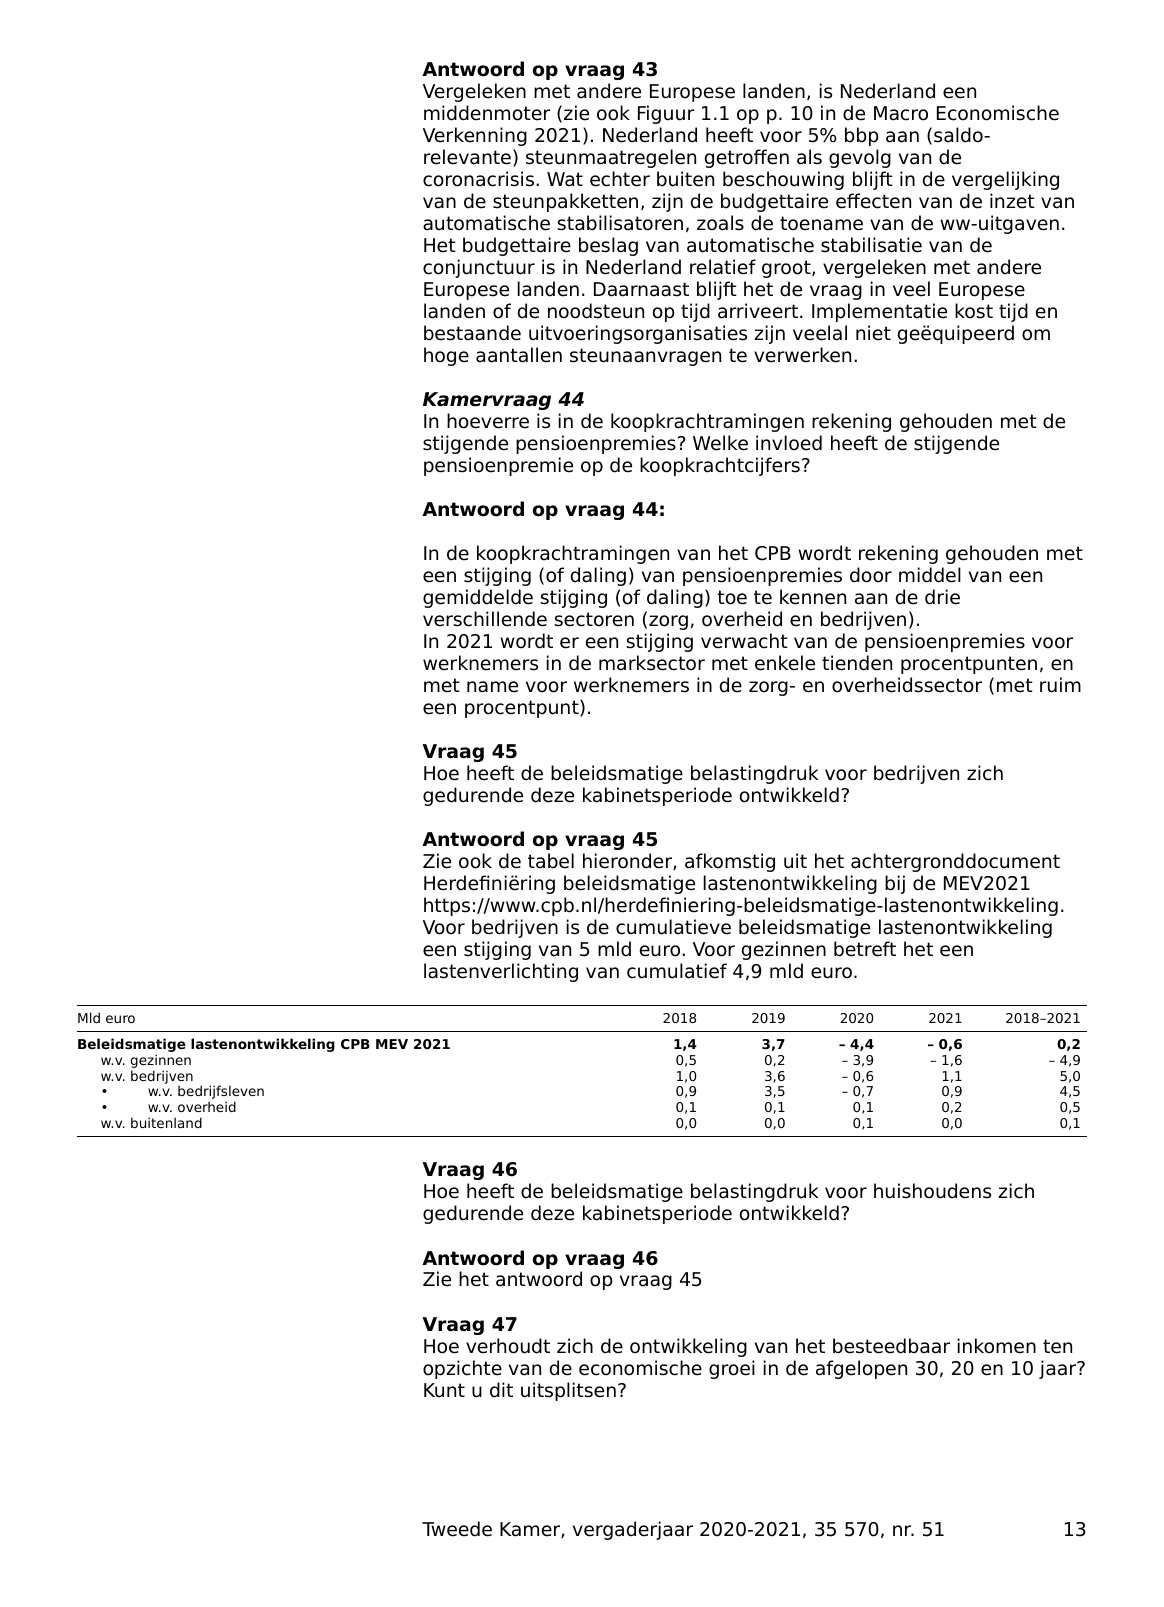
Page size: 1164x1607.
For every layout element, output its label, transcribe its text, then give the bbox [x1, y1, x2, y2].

table_cell 3,7 [703, 1032, 791, 1053]
table_cell – 0,7 [791, 1084, 880, 1100]
table_cell Beleidsmatige lastenontwikkeling CPB MEV 2021 [77, 1032, 614, 1053]
table_cell [77, 1053, 94, 1068]
table_cell 1,4 [614, 1032, 703, 1053]
subtitle Vraag 47 [422, 1313, 1087, 1336]
table_cell – 3,9 [791, 1053, 880, 1068]
table_cell 0,9 [614, 1084, 703, 1100]
table_cell 5,0 [969, 1069, 1087, 1084]
text Zie ook de tabel hieronder, afkomstig uit het achtergronddocument Herdefiniëring beleidsmatige lastenontwikkeling bij de MEV2021 https://www.cpb.nl/herdefiniering-beleidsmatige-lastenontwikkeling. Voor bedrijven is de cumulatieve beleidsmatige lastenontwikkeling een stijging van 5 mld euro. Voor gezinnen betreft het een lastenverlichting van cumulatief 4,9 mld euro. [422, 851, 1087, 983]
table_header 2019 [703, 1006, 791, 1031]
table_cell 0,0 [880, 1116, 968, 1136]
table_cell [77, 1116, 94, 1136]
table_cell w.v. bedrijfsleven [142, 1084, 614, 1100]
subtitle Antwoord op vraag 45 [422, 829, 1087, 851]
subtitle Vraag 45 [422, 741, 1087, 763]
table_cell w.v. overheid [142, 1100, 614, 1116]
text Hoe verhoudt zich de ontwikkeling van het besteedbaar inkomen ten opzichte van de economische groei in de afgelopen 30, 20 en 10 jaar? Kunt u dit uitsplitsen? [422, 1336, 1087, 1401]
table_cell 0,1 [703, 1100, 791, 1116]
table_header 2018–2021 [969, 1006, 1087, 1031]
table_cell [77, 1069, 94, 1084]
table_cell [77, 1084, 94, 1100]
subtitle Antwoord op vraag 46 [422, 1247, 1087, 1269]
table_cell 0,1 [614, 1100, 703, 1116]
table_cell 3,6 [703, 1069, 791, 1084]
table_cell w.v. gezinnen [94, 1053, 614, 1068]
table_cell 0,0 [703, 1116, 791, 1136]
table_header 2021 [880, 1006, 968, 1031]
table_cell 0,1 [969, 1116, 1087, 1136]
table_cell 0,2 [880, 1100, 968, 1116]
table_cell [77, 1100, 94, 1116]
table_cell • [94, 1100, 142, 1116]
table_cell – 0,6 [791, 1069, 880, 1084]
table_cell 4,5 [969, 1084, 1087, 1100]
table_header 2020 [791, 1006, 880, 1031]
text Hoe heeft de beleidsmatige belastingdruk voor huishoudens zich gedurende deze kabinetsperiode ontwikkeld? [422, 1181, 1087, 1225]
table_cell – 1,6 [880, 1053, 968, 1068]
table_cell 3,5 [703, 1084, 791, 1100]
table_cell w.v. buitenland [94, 1116, 614, 1136]
text In 2021 wordt er een stijging verwacht van de pensioenpremies voor werknemers in de marksector met enkele tienden procentpunten, en met name voor werknemers in de zorg- en overheidssector (met ruim een procentpunt). [422, 631, 1087, 719]
table_header 2018 [614, 1006, 703, 1031]
table_cell 0,5 [969, 1100, 1087, 1116]
subtitle Antwoord op vraag 44: [422, 499, 1087, 521]
subtitle Kamervraag 44 [422, 389, 1087, 411]
table_header Mld euro [77, 1006, 614, 1031]
table_cell 1,0 [614, 1069, 703, 1084]
table_cell – 4,4 [791, 1032, 880, 1053]
table_cell 0,2 [703, 1053, 791, 1068]
table_cell 1,1 [880, 1069, 968, 1084]
table_cell 0,9 [880, 1084, 968, 1100]
subtitle Antwoord op vraag 43 [422, 59, 1087, 81]
table_cell – 0,6 [880, 1032, 968, 1053]
table_cell 0,1 [791, 1116, 880, 1136]
subtitle Vraag 46 [422, 1159, 1087, 1181]
text In hoeverre is in de koopkrachtramingen rekening gehouden met de stijgende pensioenpremies? Welke invloed heeft de stijgende pensioenpremie op de koopkrachtcijfers? [422, 411, 1087, 477]
text Vergeleken met andere Europese landen, is Nederland een middenmoter (zie ook Figuur 1.1 op p. 10 in de Macro Economische Verkenning 2021). Nederland heeft voor 5% bbp aan (saldo-relevante) steunmaatregelen getroffen als gevolg van de coronacrisis. Wat echter buiten beschouwing blijft in de vergelijking van de steunpakketten, zijn de budgettaire effecten van de inzet van automatische stabilisatoren, zoals de toename van de ww-uitgaven. Het budgettaire beslag van automatische stabilisatie van de conjunctuur is in Nederland relatief groot, vergeleken met andere Europese landen. Daarnaast blijft het de vraag in veel Europese landen of de noodsteun op tijd arriveert. Implementatie kost tijd en bestaande uitvoeringsorganisaties zijn veelal niet geëquipeerd om hoge aantallen steunaanvragen te verwerken. [422, 81, 1087, 367]
table_cell 0,2 [969, 1032, 1087, 1053]
text Hoe heeft de beleidsmatige belastingdruk voor bedrijven zich gedurende deze kabinetsperiode ontwikkeld? [422, 763, 1087, 807]
text In de koopkrachtramingen van het CPB wordt rekening gehouden met een stijging (of daling) van pensioenpremies door middel van een gemiddelde stijging (of daling) toe te kennen aan de drie verschillende sectoren (zorg, overheid en bedrijven). [422, 543, 1087, 631]
text Zie het antwoord op vraag 45 [422, 1269, 1087, 1291]
table_cell • [94, 1084, 142, 1100]
table_cell 0,0 [614, 1116, 703, 1136]
table_cell – 4,9 [969, 1053, 1087, 1068]
table_cell w.v. bedrijven [94, 1069, 614, 1084]
table_cell 0,5 [614, 1053, 703, 1068]
table_cell 0,1 [791, 1100, 880, 1116]
